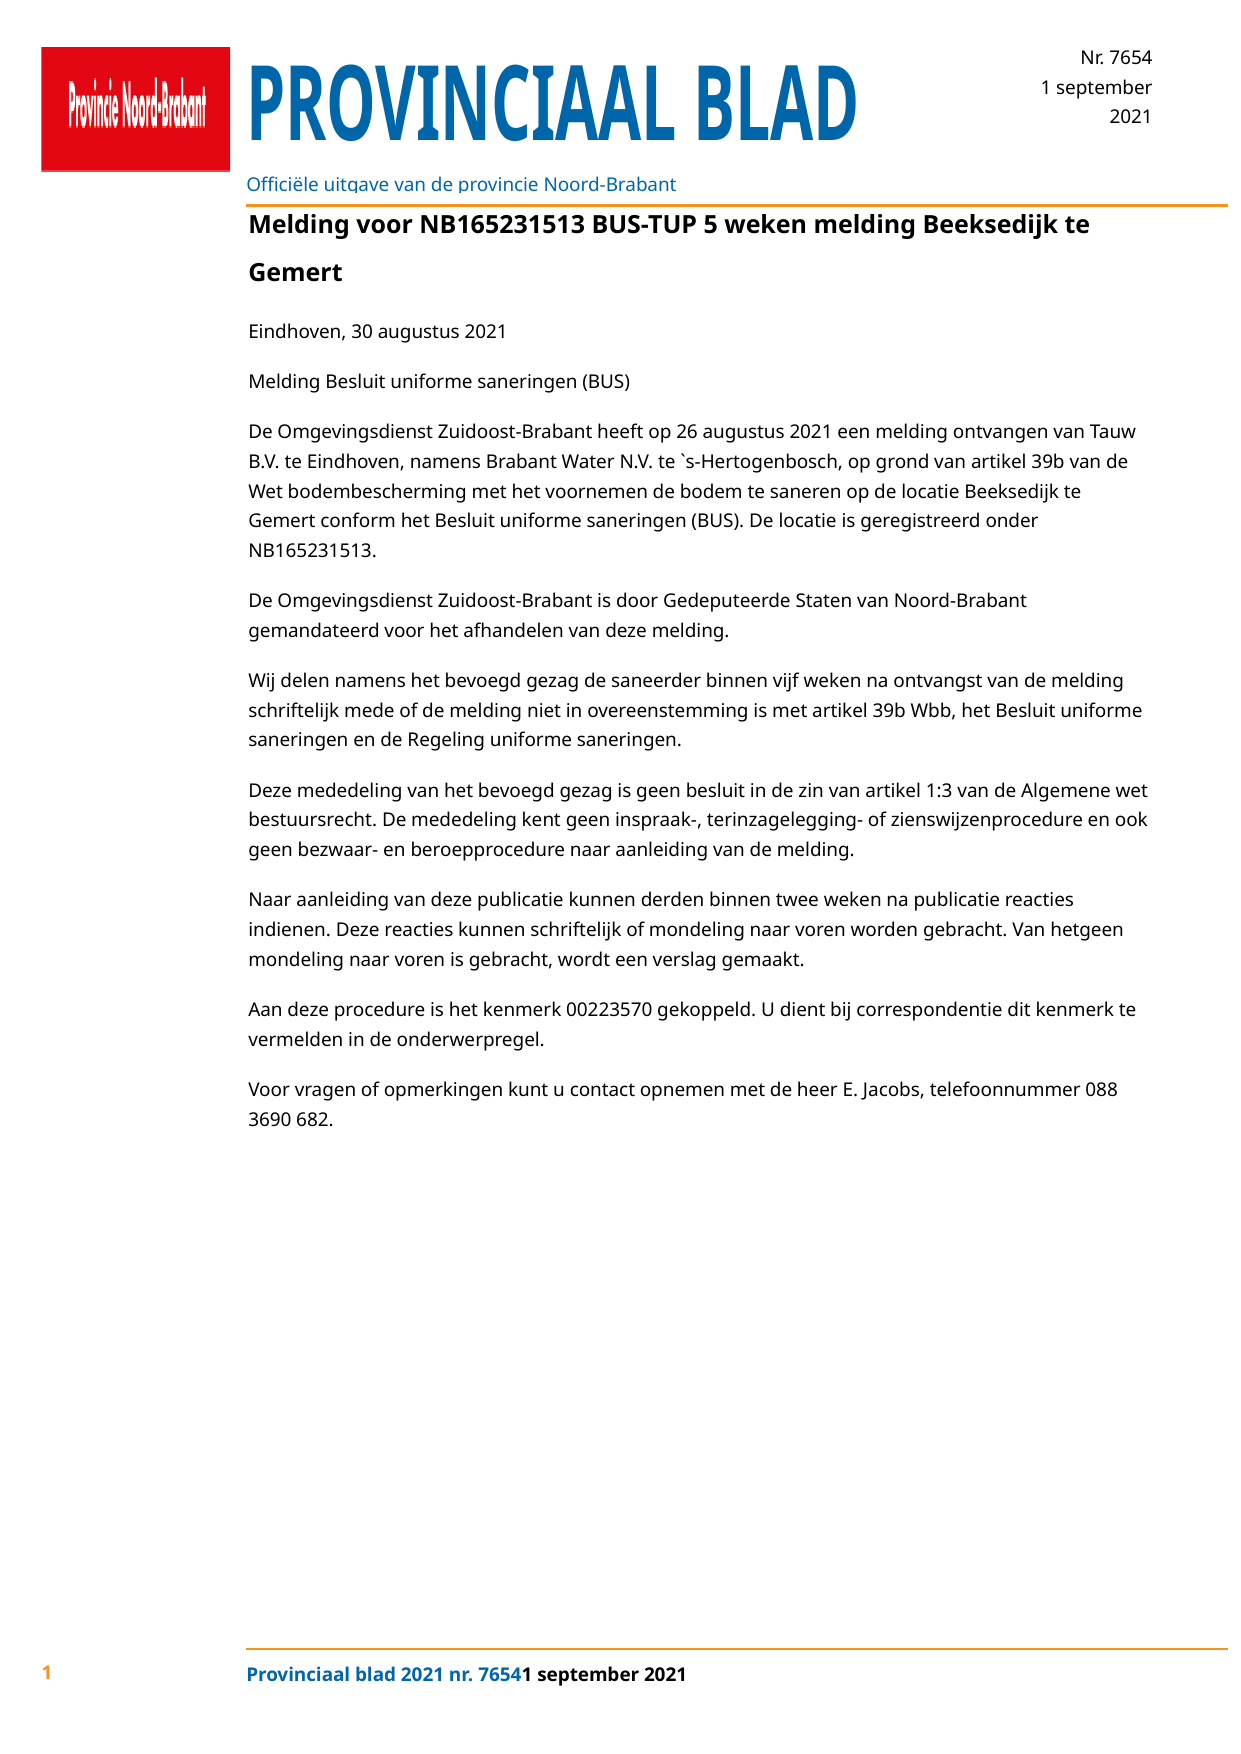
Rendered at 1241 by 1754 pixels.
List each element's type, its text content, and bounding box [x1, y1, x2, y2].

text Naar aanleiding van deze publicatie kunnen derden binnen twee weken na publicatie reacties indienen. Deze reacties kunnen schriftelijk of mondeling naar voren worden gebracht. Van hetgeen mondeling naar voren is gebracht, wordt een verslag gemaakt. [248, 887, 1152, 972]
text Wij delen namens het bevoegd gezag de saneerder binnen vijf weken na ontvangst van de melding schriftelijk mede of de melding niet in overeenstemming is met artikel 39b Wbb, het Besluit uniforme saneringen en de Regeling uniforme saneringen. [248, 667, 1152, 752]
text Aan deze procedure is het kenmerk 00223570 gekoppeld. U dient bij correspondentie dit kenmerk te vermelden in de onderwerpregel. [248, 996, 1152, 1052]
text Eindhoven, 30 augustus 2021 [248, 318, 1152, 344]
text Voor vragen of opmerkingen kunt u contact opnemen met de heer E. Jacobs, telefoonnummer 088 3690 682. [248, 1076, 1152, 1132]
text Melding voor NB165231513 BUS-TUP 5 weken melding Beeksedijk te Gemert [248, 207, 1152, 288]
picture [41, 47, 231, 172]
text Melding Besluit uniforme saneringen (BUS) [248, 368, 1152, 394]
text Deze mededeling van het bevoegd gezag is geen besluit in de zin van artikel 1:3 van de Algemene wet bestuursrecht. De mededeling kent geen inspraak-, terinzagelegging- of zienswijzenprocedure en ook geen bezwaar- en beroepprocedure naar aanleiding van de melding. [248, 777, 1152, 862]
text De Omgevingsdienst Zuidoost-Brabant heeft op 26 augustus 2021 een melding ontvangen van Tauw B.V. te Eindhoven, namens Brabant Water N.V. te `s-Hertogenbosch, op grond van artikel 39b van de Wet bodembescherming met het voornemen de bodem te saneren op de locatie Beeksedijk te Gemert conform het Besluit uniforme saneringen (BUS). De locatie is geregistreerd onder NB165231513. [248, 419, 1152, 563]
text De Omgevingsdienst Zuidoost-Brabant is door Gedeputeerde Staten van Noord-Brabant gemandateerd voor het afhandelen van deze melding. [248, 587, 1152, 643]
